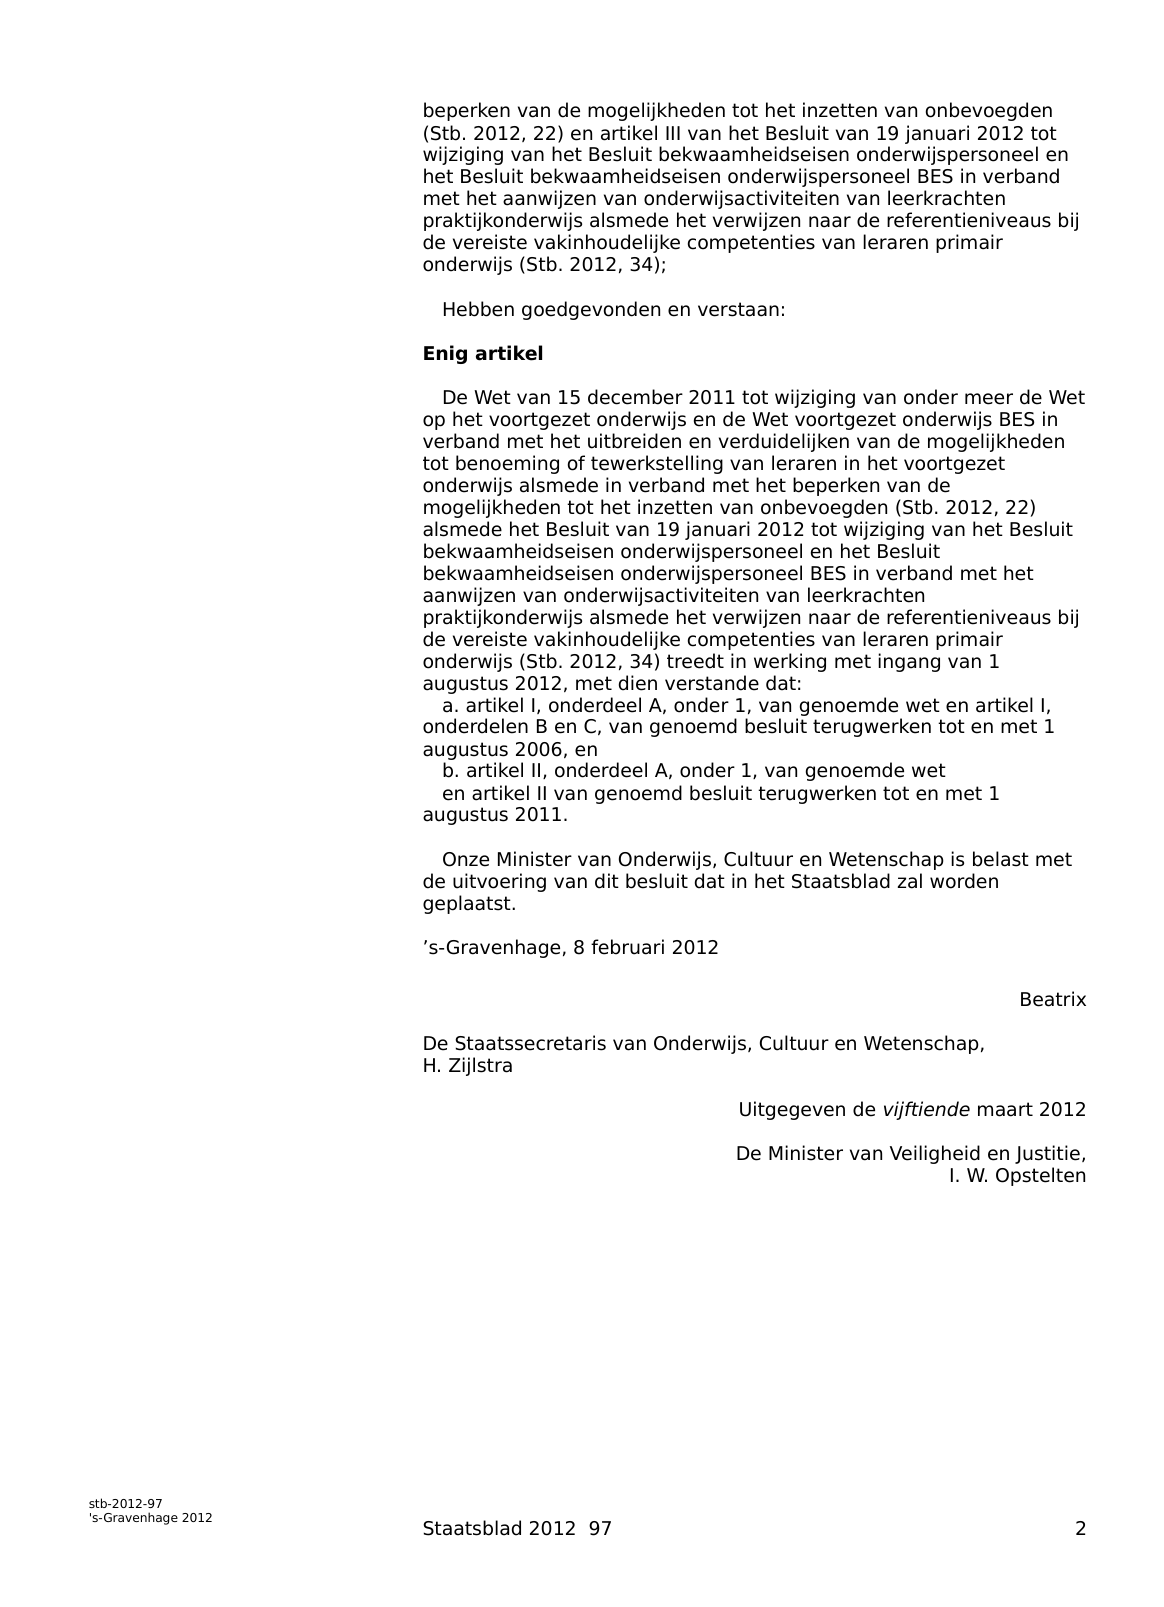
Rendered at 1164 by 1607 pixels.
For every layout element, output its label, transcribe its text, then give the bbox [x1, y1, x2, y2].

text ’s-Gravenhage, 8 februari 2012 [422, 937, 1087, 959]
text en artikel II van genoemd besluit terugwerken tot en met 1 augustus 2011. [422, 782, 1087, 826]
text beperken van de mogelijkheden tot het inzetten van onbevoegden (Stb. 2012, 22) en artikel III van het Besluit van 19 januari 2012 tot wijziging van het Besluit bekwaamheidseisen onderwijspersoneel en het Besluit bekwaamheidseisen onderwijspersoneel BES in verband met het aanwijzen van onderwijsactiviteiten van leerkrachten praktijkonderwijs alsmede het verwijzen naar de referentieniveaus bij de vereiste vakinhoudelijke competenties van leraren primair onderwijs (Stb. 2012, 34); [422, 100, 1087, 276]
text b. artikel II, onderdeel A, onder 1, van genoemde wet [422, 760, 1087, 782]
text 's-Gravenhage 2012 [88, 1511, 323, 1525]
text stb-2012-97 [88, 1497, 323, 1511]
text a. artikel I, onderdeel A, onder 1, van genoemde wet en artikel I, onderdelen B en C, van genoemd besluit terugwerken tot en met 1 augustus 2006, en [422, 694, 1087, 760]
text Onze Minister van Onderwijs, Cultuur en Wetenschap is belast met de uitvoering van dit besluit dat in het Staatsblad zal worden geplaatst. [422, 848, 1087, 914]
text De Wet van 15 december 2011 tot wijziging van onder meer de Wet op het voortgezet onderwijs en de Wet voortgezet onderwijs BES in verband met het uitbreiden en verduidelijken van de mogelijkheden tot benoeming of tewerkstelling van leraren in het voortgezet onderwijs alsmede in verband met het beperken van de mogelijkheden tot het inzetten van onbevoegden (Stb. 2012, 22) alsmede het Besluit van 19 januari 2012 tot wijziging van het Besluit bekwaamheidseisen onderwijspersoneel en het Besluit bekwaamheidseisen onderwijspersoneel BES in verband met het aanwijzen van onderwijsactiviteiten van leerkrachten praktijkonderwijs alsmede het verwijzen naar de referentieniveaus bij de vereiste vakinhoudelijke competenties van leraren primair onderwijs (Stb. 2012, 34) treedt in werking met ingang van 1 augustus 2012, met dien verstande dat: [422, 387, 1087, 694]
text Uitgegeven de vijftiende maart 2012 [422, 1099, 1087, 1121]
subtitle Enig artikel [422, 343, 1087, 364]
text De Minister van Veiligheid en Justitie, I. W. Opstelten [422, 1143, 1087, 1187]
text Hebben goedgevonden en verstaan: [422, 298, 1087, 320]
text De Staatssecretaris van Onderwijs, Cultuur en Wetenschap, H. Zijlstra [422, 1033, 1087, 1077]
text Beatrix [422, 989, 1087, 1011]
